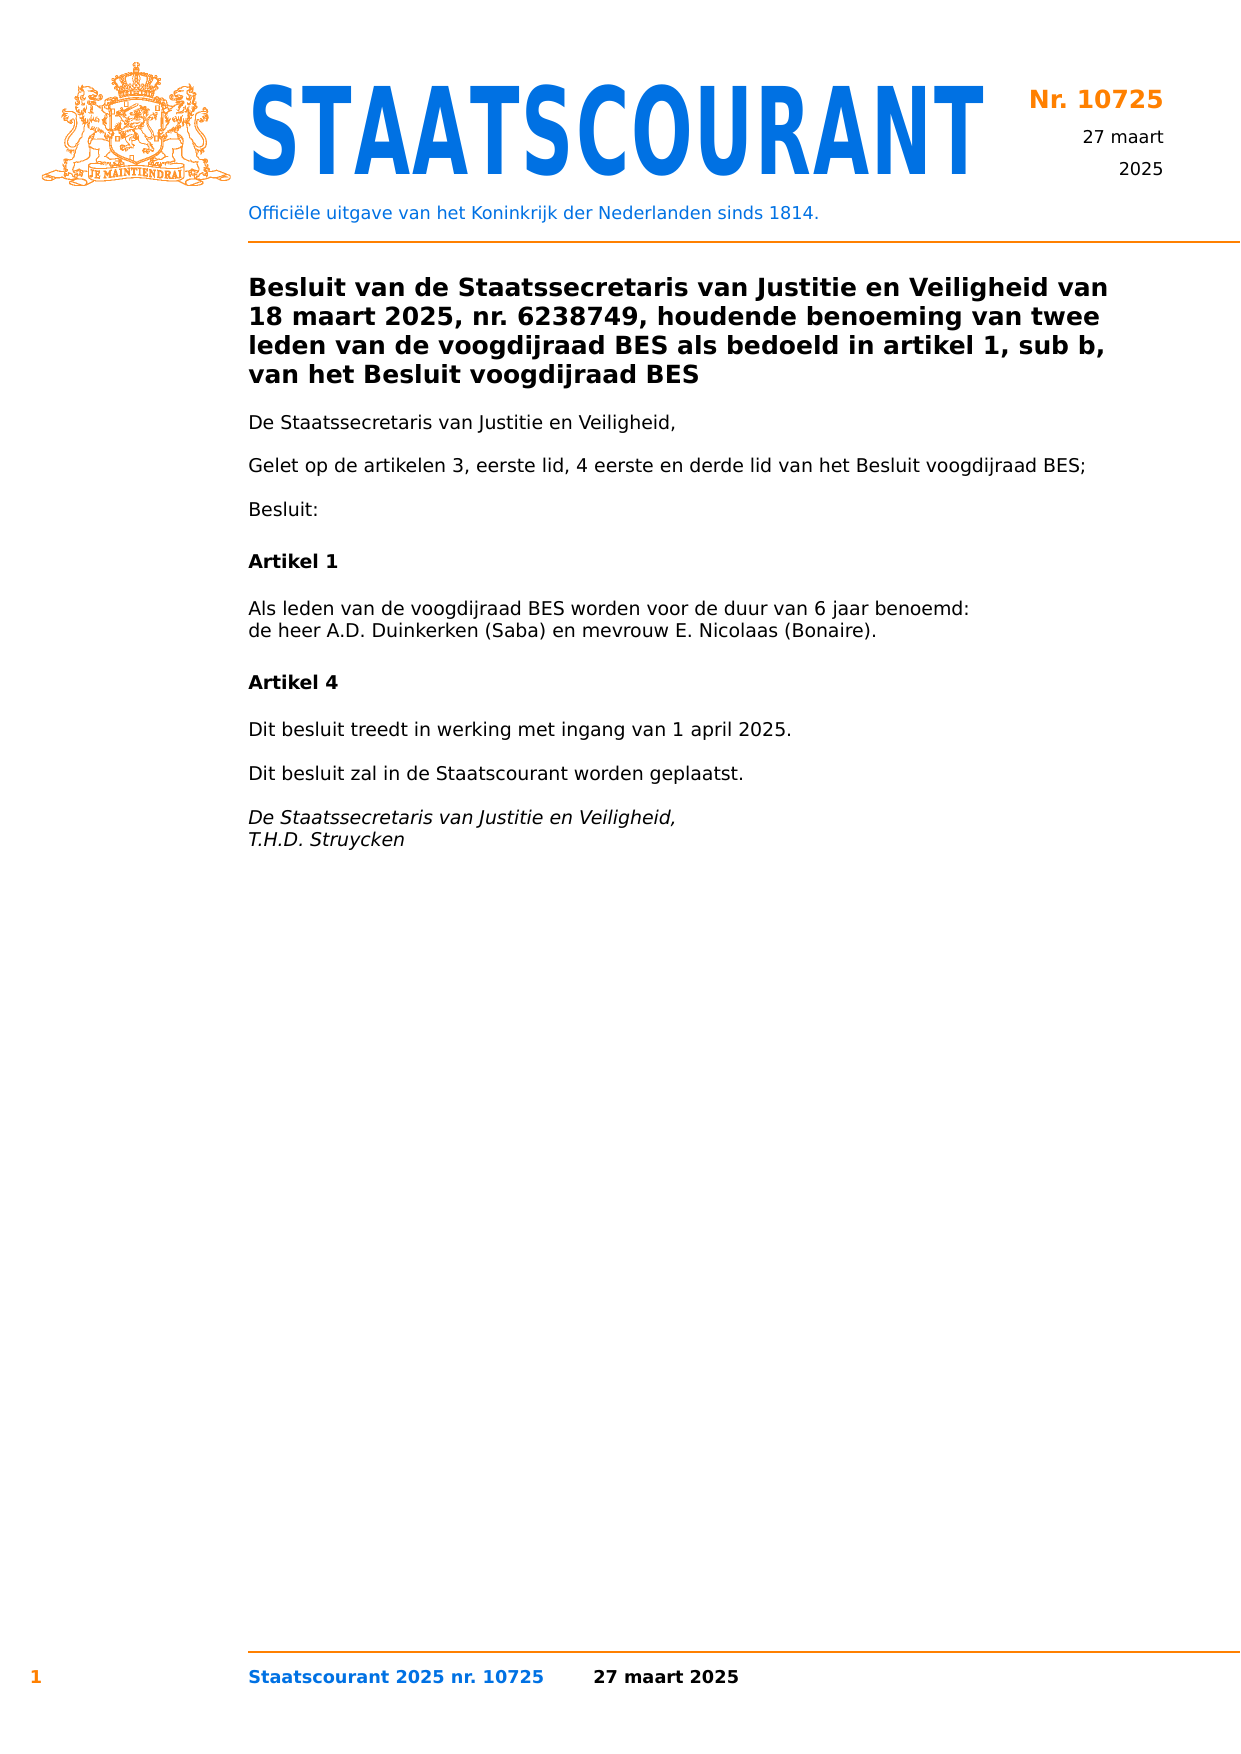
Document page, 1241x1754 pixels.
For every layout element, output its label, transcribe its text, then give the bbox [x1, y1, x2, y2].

table_header Nr. 10725 [998, 62, 1240, 121]
table_cell 27 maart [998, 121, 1240, 153]
subtitle Artikel 4 [248, 672, 1163, 694]
text Besluit: [248, 499, 1163, 521]
table_cell Officiële uitgave van het Koninkrijk der Nederlanden sinds 1814. [248, 203, 1240, 241]
table_header STAATSCOURANT [248, 62, 998, 203]
subtitle Artikel 1 [248, 551, 1163, 573]
text de heer A.D. Duinkerken (Saba) en mevrouw E. Nicolaas (Bonaire). [248, 620, 1163, 642]
subtitle Besluit van de Staatssecretaris van Justitie en Veiligheid van 18 maart 2025, nr. 6238749, houdende benoeming van twee leden van de voogdijraad BES als bedoeld in artikel 1, sub b, van het Besluit voogdijraad BES [248, 273, 1163, 390]
text Als leden van de voogdijraad BES worden voor de duur van 6 jaar benoemd: [248, 598, 1163, 620]
text De Staatssecretaris van Justitie en Veiligheid, [248, 412, 1163, 433]
picture [41, 62, 231, 186]
text Dit besluit treedt in werking met ingang van 1 april 2025. [248, 719, 1163, 741]
text De Staatssecretaris van Justitie en Veiligheid, T.H.D. Struycken [248, 807, 1163, 851]
table_header [25, 62, 248, 241]
text Gelet op de artikelen 3, eerste lid, 4 eerste en derde lid van het Besluit voogdijraad BES; [248, 455, 1163, 477]
text Dit besluit zal in de Staatscourant worden geplaatst. [248, 763, 1163, 785]
table_cell 2025 [998, 153, 1240, 203]
